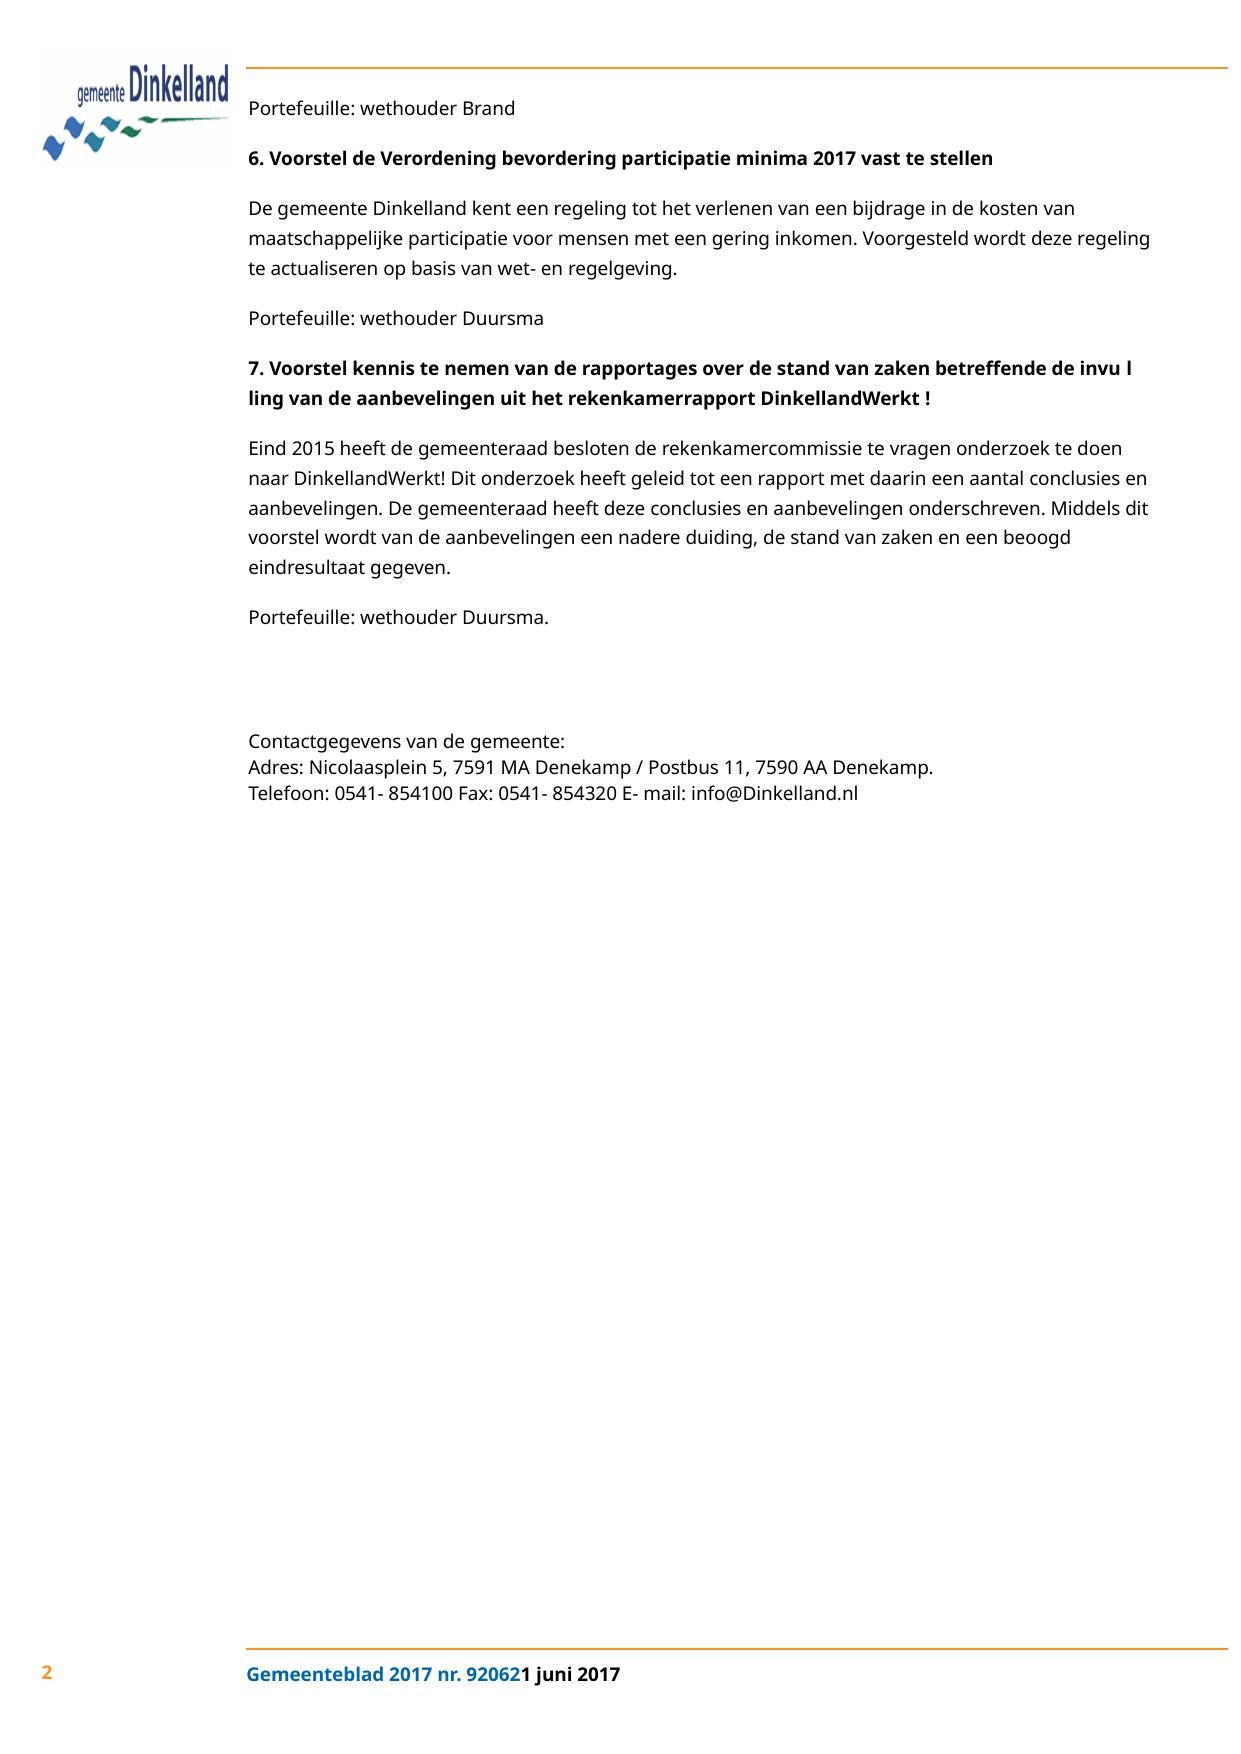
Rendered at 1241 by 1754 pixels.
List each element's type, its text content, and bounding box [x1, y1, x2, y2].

text Portefeuille: wethouder Duursma. [248, 604, 1152, 630]
text 6. Voorstel de Verordening bevordering participatie minima 2017 vast te stellen [248, 145, 1152, 171]
text Eind 2015 heeft de gemeenteraad besloten de rekenkamercommissie te vragen onderzoek te doen naar DinkellandWerkt! Dit onderzoek heeft geleid tot een rapport met daarin een aantal conclusies en aanbevelingen. De gemeenteraad heeft deze conclusies en aanbevelingen onderschreven. Middels dit voorstel wordt van de aanbevelingen een nadere duiding, de stand van zaken en een beoogd eindresultaat gegeven. [248, 436, 1152, 580]
text Portefeuille: wethouder Duursma [248, 305, 1152, 331]
text 7. Voorstel kennis te nemen van de rapportages over de stand van zaken betreffende de invu l ling van de aanbevelingen uit het rekenkamerrapport DinkellandWerkt ! [248, 356, 1152, 411]
text Contactgegevens van de gemeente: [248, 728, 1152, 754]
text Adres: Nicolaasplein 5, 7591 MA Denekamp / Postbus 11, 7590 AA Denekamp. [248, 754, 1152, 780]
text Portefeuille: wethouder Brand [248, 95, 1152, 121]
text Telefoon: 0541- 854100 Fax: 0541- 854320 E- mail: info@Dinkelland.nl [248, 780, 1152, 806]
text De gemeente Dinkelland kent een regeling tot het verlenen van een bijdrage in de kosten van maatschappelijke participatie voor mensen met een gering inkomen. Voorgesteld wordt deze regeling te actualiseren op basis van wet- en regelgeving. [248, 196, 1152, 281]
picture [41, 47, 231, 172]
